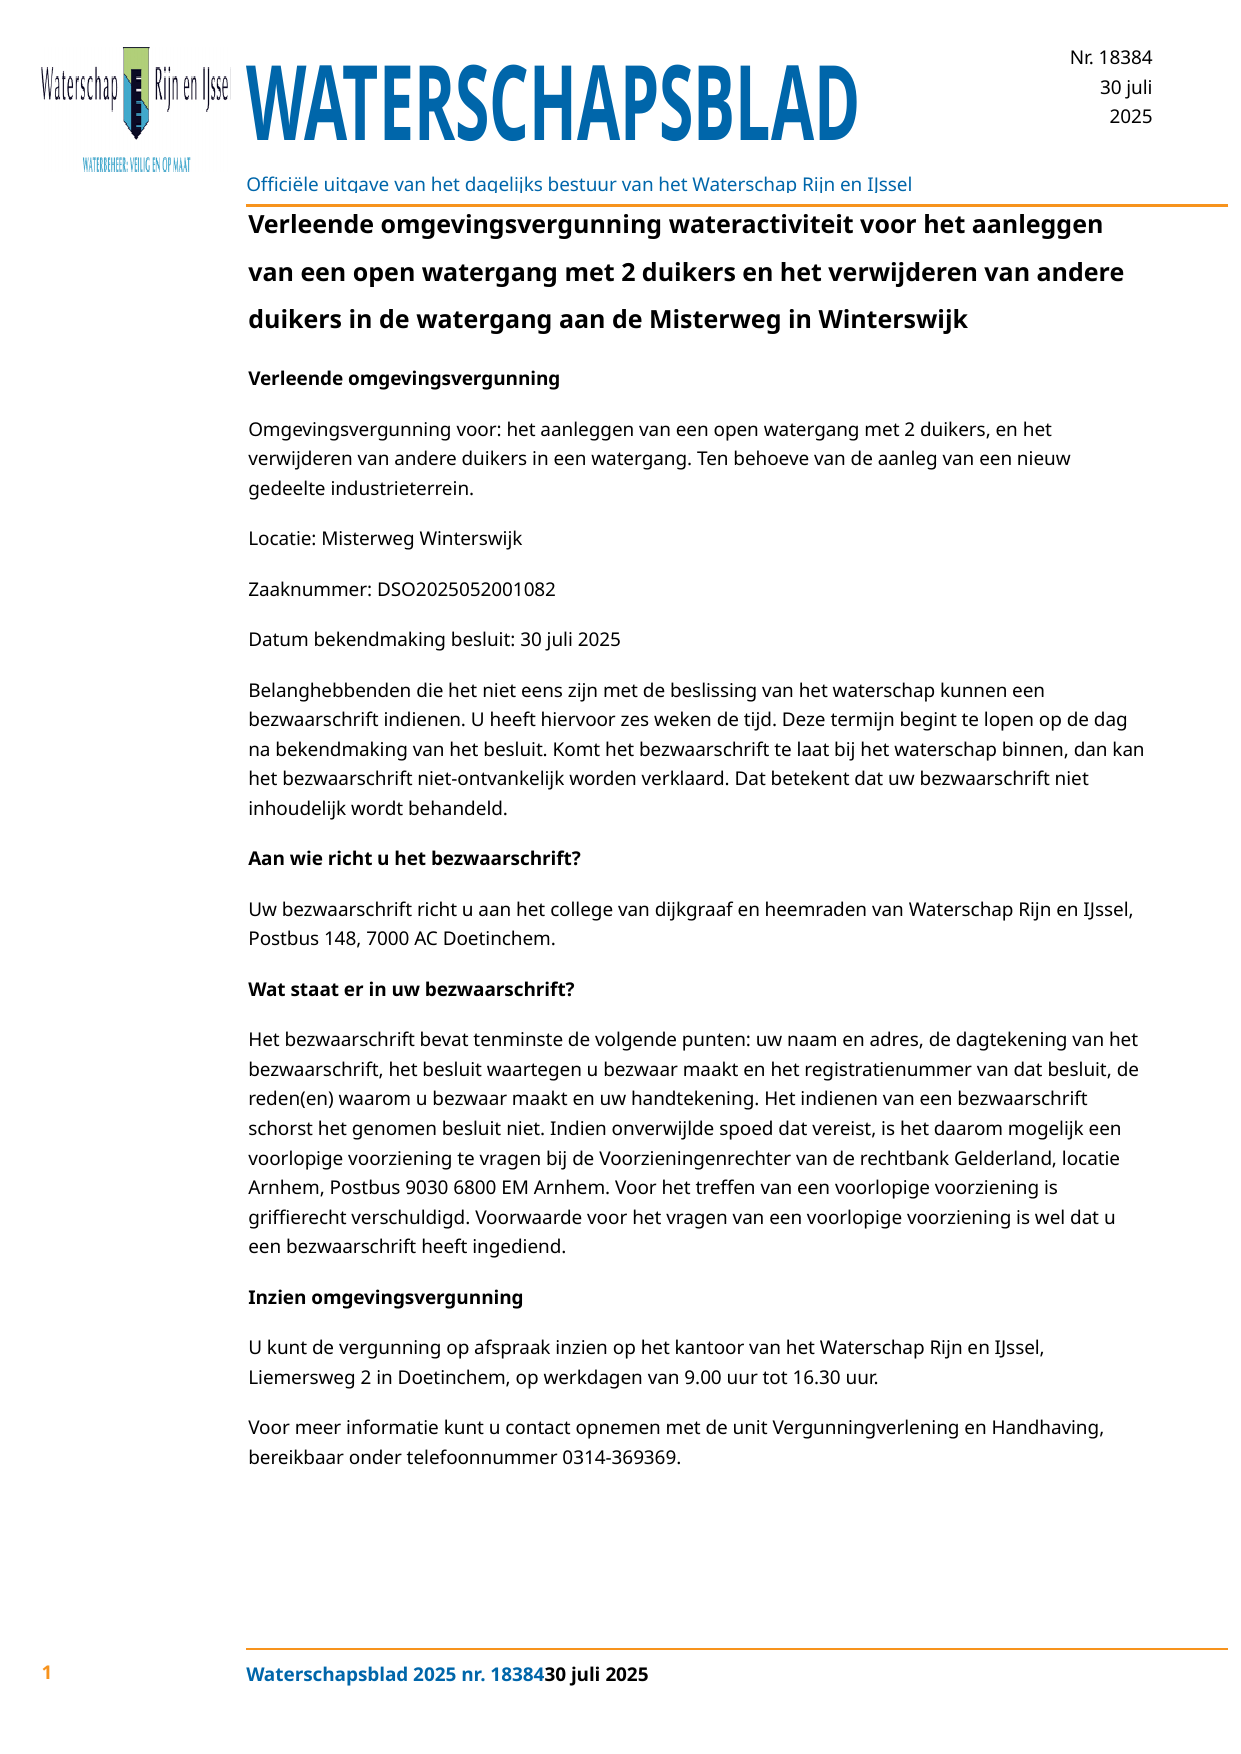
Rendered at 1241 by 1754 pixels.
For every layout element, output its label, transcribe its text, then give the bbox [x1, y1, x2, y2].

text U kunt de vergunning op afspraak inzien op het kantoor van het Waterschap Rijn en IJssel, Liemersweg 2 in Doetinchem, op werkdagen van 9.00 uur tot 16.30 uur. [248, 1334, 1152, 1389]
text Inzien omgevingsvergunning [248, 1284, 1152, 1309]
text Uw bezwaarschrift richt u aan het college van dijkgraaf en heemraden van Waterschap Rijn en IJssel, Postbus 148, 7000 AC Doetinchem. [248, 896, 1152, 951]
text Voor meer informatie kunt u contact opnemen met de unit Vergunningverlening en Handhaving, bereikbaar onder telefoonnummer 0314-369369. [248, 1414, 1152, 1469]
text Belanghebbenden die het niet eens zijn met de beslissing van het waterschap kunnen een bezwaarschrift indienen. U heeft hiervoor zes weken de tijd. Deze termijn begint te lopen op de dag na bekendmaking van het besluit. Komt het bezwaarschrift te laat bij het waterschap binnen, dan kan het bezwaarschrift niet-ontvankelijk worden verklaard. Dat betekent dat uw bezwaarschrift niet inhoudelijk wordt behandeld. [248, 677, 1152, 821]
text Wat staat er in uw bezwaarschrift? [248, 976, 1152, 1002]
picture [41, 47, 231, 172]
text Omgevingsvergunning voor: het aanleggen van een open watergang met 2 duikers, en het verwijderen van andere duikers in een watergang. Ten behoeve van de aanleg van een nieuw gedeelte industrieterrein. [248, 416, 1152, 501]
text Datum bekendmaking besluit: 30 juli 2025 [248, 626, 1152, 652]
text Zaaknummer: DSO2025052001082 [248, 576, 1152, 602]
text Het bezwaarschrift bevat tenminste de volgende punten: uw naam en adres, de dagtekening van het bezwaarschrift, het besluit waartegen u bezwaar maakt en het registratienummer van dat besluit, de reden(en) waarom u bezwaar maakt en uw handtekening. Het indienen van een bezwaarschrift schorst het genomen besluit niet. Indien onverwijlde spoed dat vereist, is het daarom mogelijk een voorlopige voorziening te vragen bij de Voorzieningenrechter van de rechtbank Gelderland, locatie Arnhem, Postbus 9030 6800 EM Arnhem. Voor het treffen van een voorlopige voorziening is griffierecht verschuldigd. Voorwaarde voor het vragen van een voorlopige voorziening is wel dat u een bezwaarschrift heeft ingediend. [248, 1026, 1152, 1259]
text Verleende omgevingsvergunning wateractiviteit voor het aanleggen van een open watergang met 2 duikers en het verwijderen van andere duikers in de watergang aan de Misterweg in Winterswijk [248, 207, 1152, 336]
text Locatie: Misterweg Winterswijk [248, 526, 1152, 551]
text Verleende omgevingsvergunning [248, 366, 1152, 391]
text Aan wie richt u het bezwaarschrift? [248, 846, 1152, 871]
